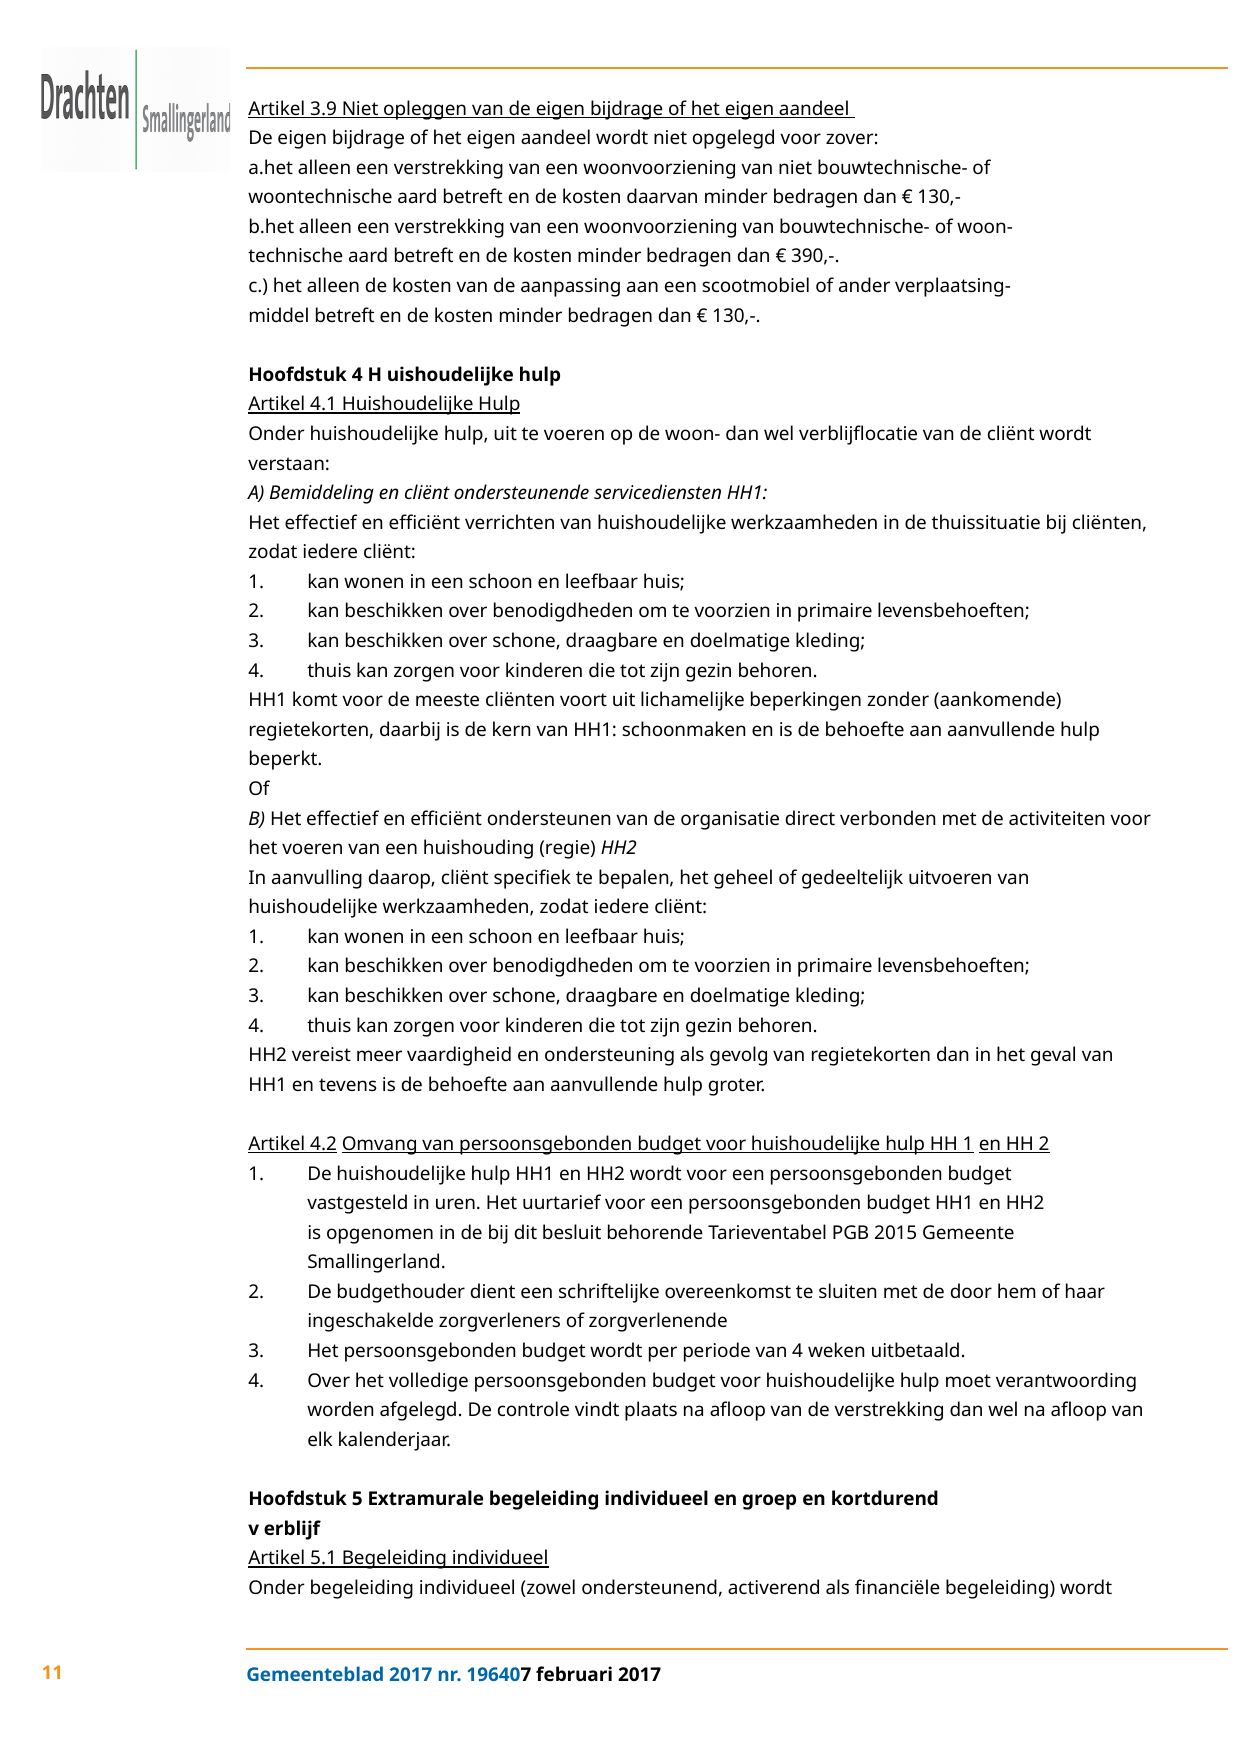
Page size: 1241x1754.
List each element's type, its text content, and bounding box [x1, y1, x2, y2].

list De huishoudelijke hulp HH1 en HH2 wordt voor een persoonsgebonden budget [248, 1160, 1152, 1186]
text a.het alleen een verstrekking van een woonvoorziening van niet bouwtechnische- of [248, 154, 1152, 180]
list kan beschikken over schone, draagbare en doelmatige kleding; [248, 982, 1152, 1008]
list Het persoonsgebonden budget wordt per periode van 4 weken uitbetaald. [248, 1337, 1152, 1363]
text Hoofdstuk 5 Extramurale begeleiding individueel en groep en kortdurend [248, 1485, 1152, 1511]
text technische aard betreft en de kosten minder bedragen dan € 390,-. [248, 243, 1152, 268]
text HH2 vereist meer vaardigheid en ondersteuning als gevolg van regietekorten dan in het geval van HH1 en tevens is de behoefte aan aanvullende hulp groter. [248, 1041, 1152, 1097]
list vastgesteld in uren. Het uurtarief voor een persoonsgebonden budget HH1 en HH2 [248, 1189, 1152, 1215]
list Smallingerland. [248, 1248, 1152, 1274]
list kan wonen in een schoon en leefbaar huis; [248, 568, 1152, 594]
list kan wonen in een schoon en leefbaar huis; [248, 923, 1152, 949]
text A) Bemiddeling en cliënt ondersteunende servicediensten HH1: [248, 479, 1152, 505]
text b.het alleen een verstrekking van een woonvoorziening van bouwtechnische- of woon- [248, 213, 1152, 239]
text middel betreft en de kosten minder bedragen dan € 130,-. [248, 302, 1152, 328]
text Of [248, 775, 1152, 801]
picture [41, 47, 231, 172]
list kan beschikken over benodigdheden om te voorzien in primaire levensbehoeften; [248, 598, 1152, 623]
text Artikel 5.1 Begeleiding individueel [248, 1544, 1152, 1570]
list kan beschikken over benodigdheden om te voorzien in primaire levensbehoeften; [248, 953, 1152, 978]
list thuis kan zorgen voor kinderen die tot zijn gezin behoren. [248, 657, 1152, 683]
text woontechnische aard betreft en de kosten daarvan minder bedragen dan € 130,- [248, 183, 1152, 209]
list kan beschikken over schone, draagbare en doelmatige kleding; [248, 627, 1152, 653]
text Artikel 4.2 Omvang van persoonsgebonden budget voor huishoudelijke hulp HH 1 en HH 2 [248, 1130, 1152, 1156]
text In aanvulling daarop, cliënt specifiek te bepalen, het geheel of gedeeltelijk uitvoeren van huishoudelijke werkzaamheden, zodat iedere cliënt: [248, 864, 1152, 919]
text Onder begeleiding individueel (zowel ondersteunend, activerend als financiële begeleiding) wordt [248, 1574, 1152, 1600]
text Onder huishoudelijke hulp, uit te voeren op de woon- dan wel verblijflocatie van de cliënt wordt verstaan: [248, 420, 1152, 476]
list is opgenomen in de bij dit besluit behorende Tarieventabel PGB 2015 Gemeente [248, 1219, 1152, 1245]
text HH1 komt voor de meeste cliënten voort uit lichamelijke beperkingen zonder (aankomende) regietekorten, daarbij is de kern van HH1: schoonmaken en is de behoefte aan aanvullende hulp beperkt. [248, 686, 1152, 771]
list Over het volledige persoonsgebonden budget voor huishoudelijke hulp moet verantwoording worden afgelegd. De controle vindt plaats na afloop van de verstrekking dan wel na afloop van elk kalenderjaar. [248, 1367, 1152, 1452]
list ingeschakelde zorgverleners of zorgverlenende [248, 1308, 1152, 1333]
text Hoofdstuk 4 H uishoudelijke hulp [248, 361, 1152, 387]
text De eigen bijdrage of het eigen aandeel wordt niet opgelegd voor zover: [248, 124, 1152, 150]
text Het effectief en efficiënt verrichten van huishoudelijke werkzaamheden in de thuissituatie bij cliënten, zodat iedere cliënt: [248, 509, 1152, 564]
list thuis kan zorgen voor kinderen die tot zijn gezin behoren. [248, 1012, 1152, 1038]
text Artikel 4.1 Huishoudelijke Hulp [248, 391, 1152, 416]
text B) Het effectief en efficiënt ondersteunen van de organisatie direct verbonden met de activiteiten voor het voeren van een huishouding (regie) HH2 [248, 805, 1152, 860]
text Artikel 3.9 Niet opleggen van de eigen bijdrage of het eigen aandeel [248, 95, 1152, 121]
text v erblijf [248, 1515, 1152, 1541]
text c.) het alleen de kosten van de aanpassing aan een scootmobiel of ander verplaatsing- [248, 272, 1152, 298]
list De budgethouder dient een schriftelijke overeenkomst te sluiten met de door hem of haar [248, 1278, 1152, 1304]
